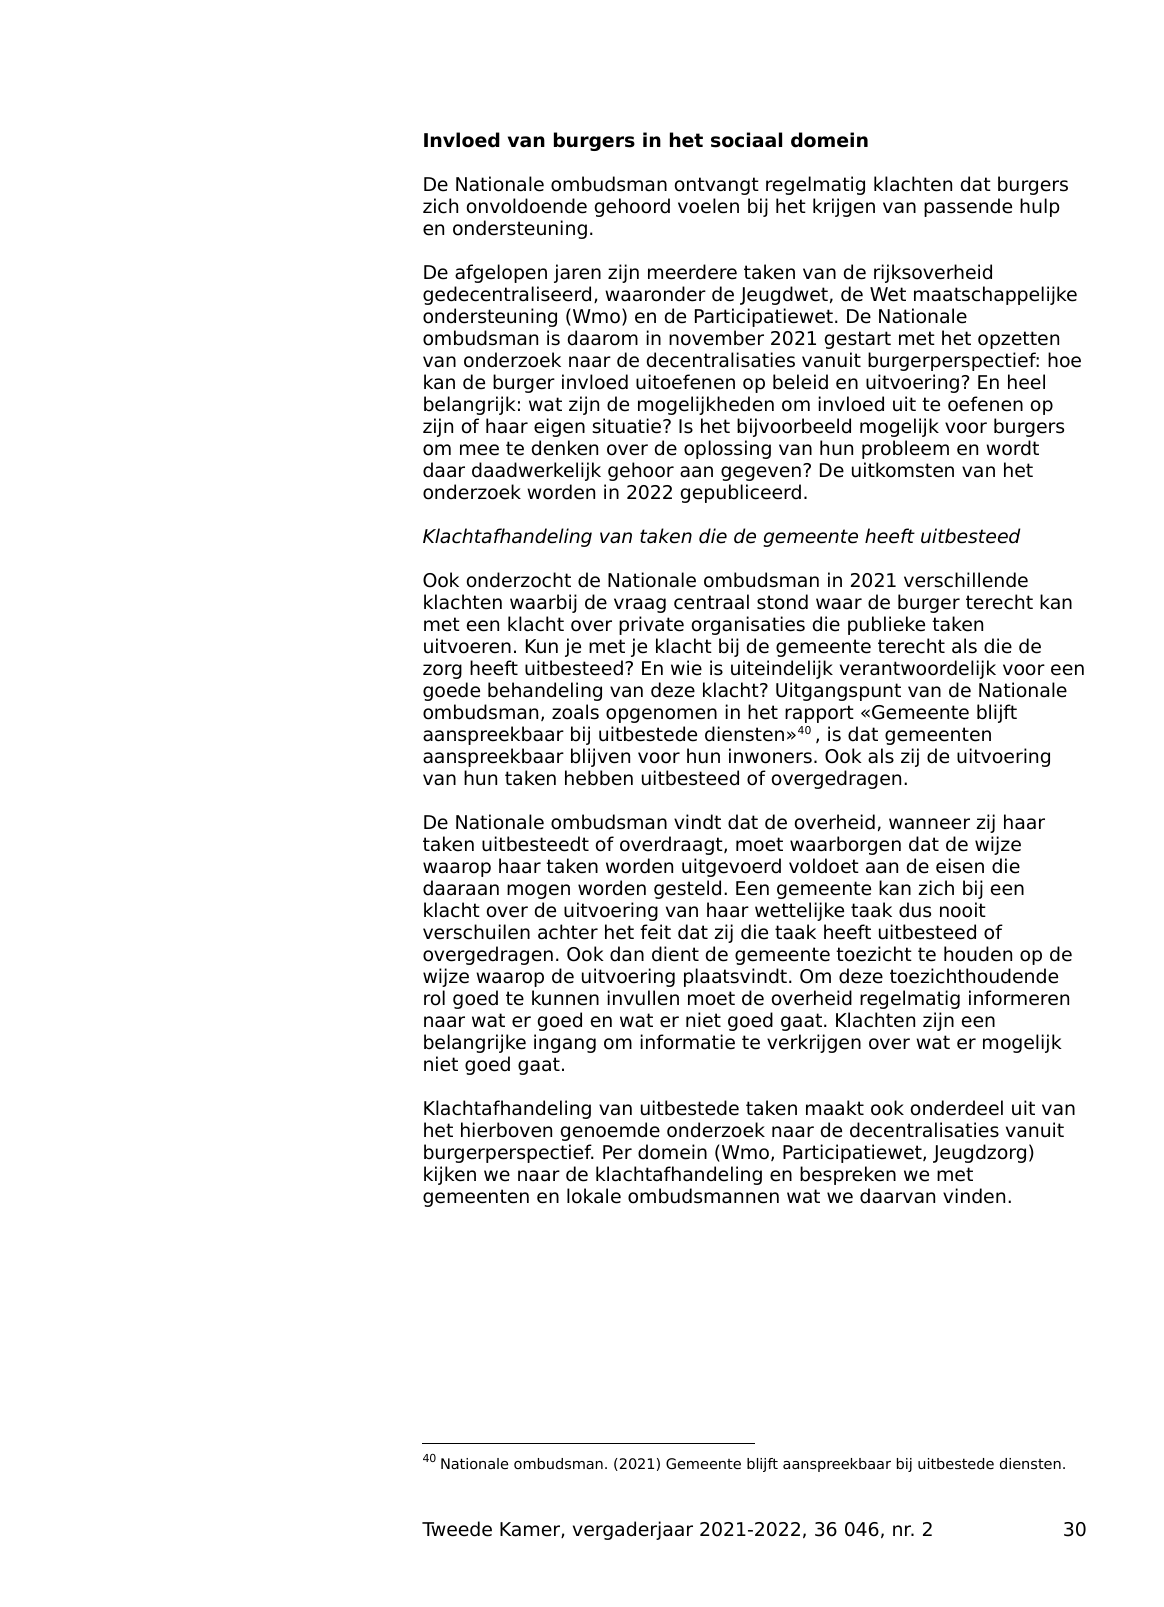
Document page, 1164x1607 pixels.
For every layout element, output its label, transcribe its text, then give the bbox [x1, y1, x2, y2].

text Ook onderzocht de Nationale ombudsman in 2021 verschillende klachten waarbij de vraag centraal stond waar de burger terecht kan met een klacht over private organisaties die publieke taken uitvoeren. Kun je met je klacht bij de gemeente terecht als die de zorg heeft uitbesteed? En wie is uiteindelijk verantwoordelijk voor een goede behandeling van deze klacht? Uitgangspunt van de Nationale ombudsman, zoals opgenomen in het rapport «Gemeente blijft aanspreekbaar bij uitbestede diensten», is dat gemeenten aanspreekbaar blijven voor hun inwoners. Ook als zij de uitvoering van hun taken hebben uitbesteed of overgedragen. [422, 570, 1087, 790]
text Nationale ombudsman. (2021) Gemeente blijft aanspreekbaar bij uitbestede diensten. [422, 1452, 1087, 1474]
subtitle Klachtafhandeling van taken die de gemeente heeft uitbesteed [422, 526, 1087, 548]
text Klachtafhandeling van uitbestede taken maakt ook onderdeel uit van het hierboven genoemde onderzoek naar de decentralisaties vanuit burgerperspectief. Per domein (Wmo, Participatiewet, Jeugdzorg) kijken we naar de klachtafhandeling en bespreken we met gemeenten en lokale ombudsmannen wat we daarvan vinden. [422, 1098, 1087, 1208]
text De afgelopen jaren zijn meerdere taken van de rijksoverheid gedecentraliseerd, waaronder de Jeugdwet, de Wet maatschappelijke ondersteuning (Wmo) en de Participatiewet. De Nationale ombudsman is daarom in november 2021 gestart met het opzetten van onderzoek naar de decentralisaties vanuit burgerperspectief: hoe kan de burger invloed uitoefenen op beleid en uitvoering? En heel belangrijk: wat zijn de mogelijkheden om invloed uit te oefenen op zijn of haar eigen situatie? Is het bijvoorbeeld mogelijk voor burgers om mee te denken over de oplossing van hun probleem en wordt daar daadwerkelijk gehoor aan gegeven? De uitkomsten van het onderzoek worden in 2022 gepubliceerd. [422, 262, 1087, 504]
text De Nationale ombudsman ontvangt regelmatig klachten dat burgers zich onvoldoende gehoord voelen bij het krijgen van passende hulp en ondersteuning. [422, 174, 1087, 240]
text De Nationale ombudsman vindt dat de overheid, wanneer zij haar taken uitbesteedt of overdraagt, moet waarborgen dat de wijze waarop haar taken worden uitgevoerd voldoet aan de eisen die daaraan mogen worden gesteld. Een gemeente kan zich bij een klacht over de uitvoering van haar wettelijke taak dus nooit verschuilen achter het feit dat zij die taak heeft uitbesteed of overgedragen. Ook dan dient de gemeente toezicht te houden op de wijze waarop de uitvoering plaatsvindt. Om deze toezichthoudende rol goed te kunnen invullen moet de overheid regelmatig informeren naar wat er goed en wat er niet goed gaat. Klachten zijn een belangrijke ingang om informatie te verkrijgen over wat er mogelijk niet goed gaat. [422, 812, 1087, 1076]
subtitle Invloed van burgers in het sociaal domein [422, 130, 1087, 152]
